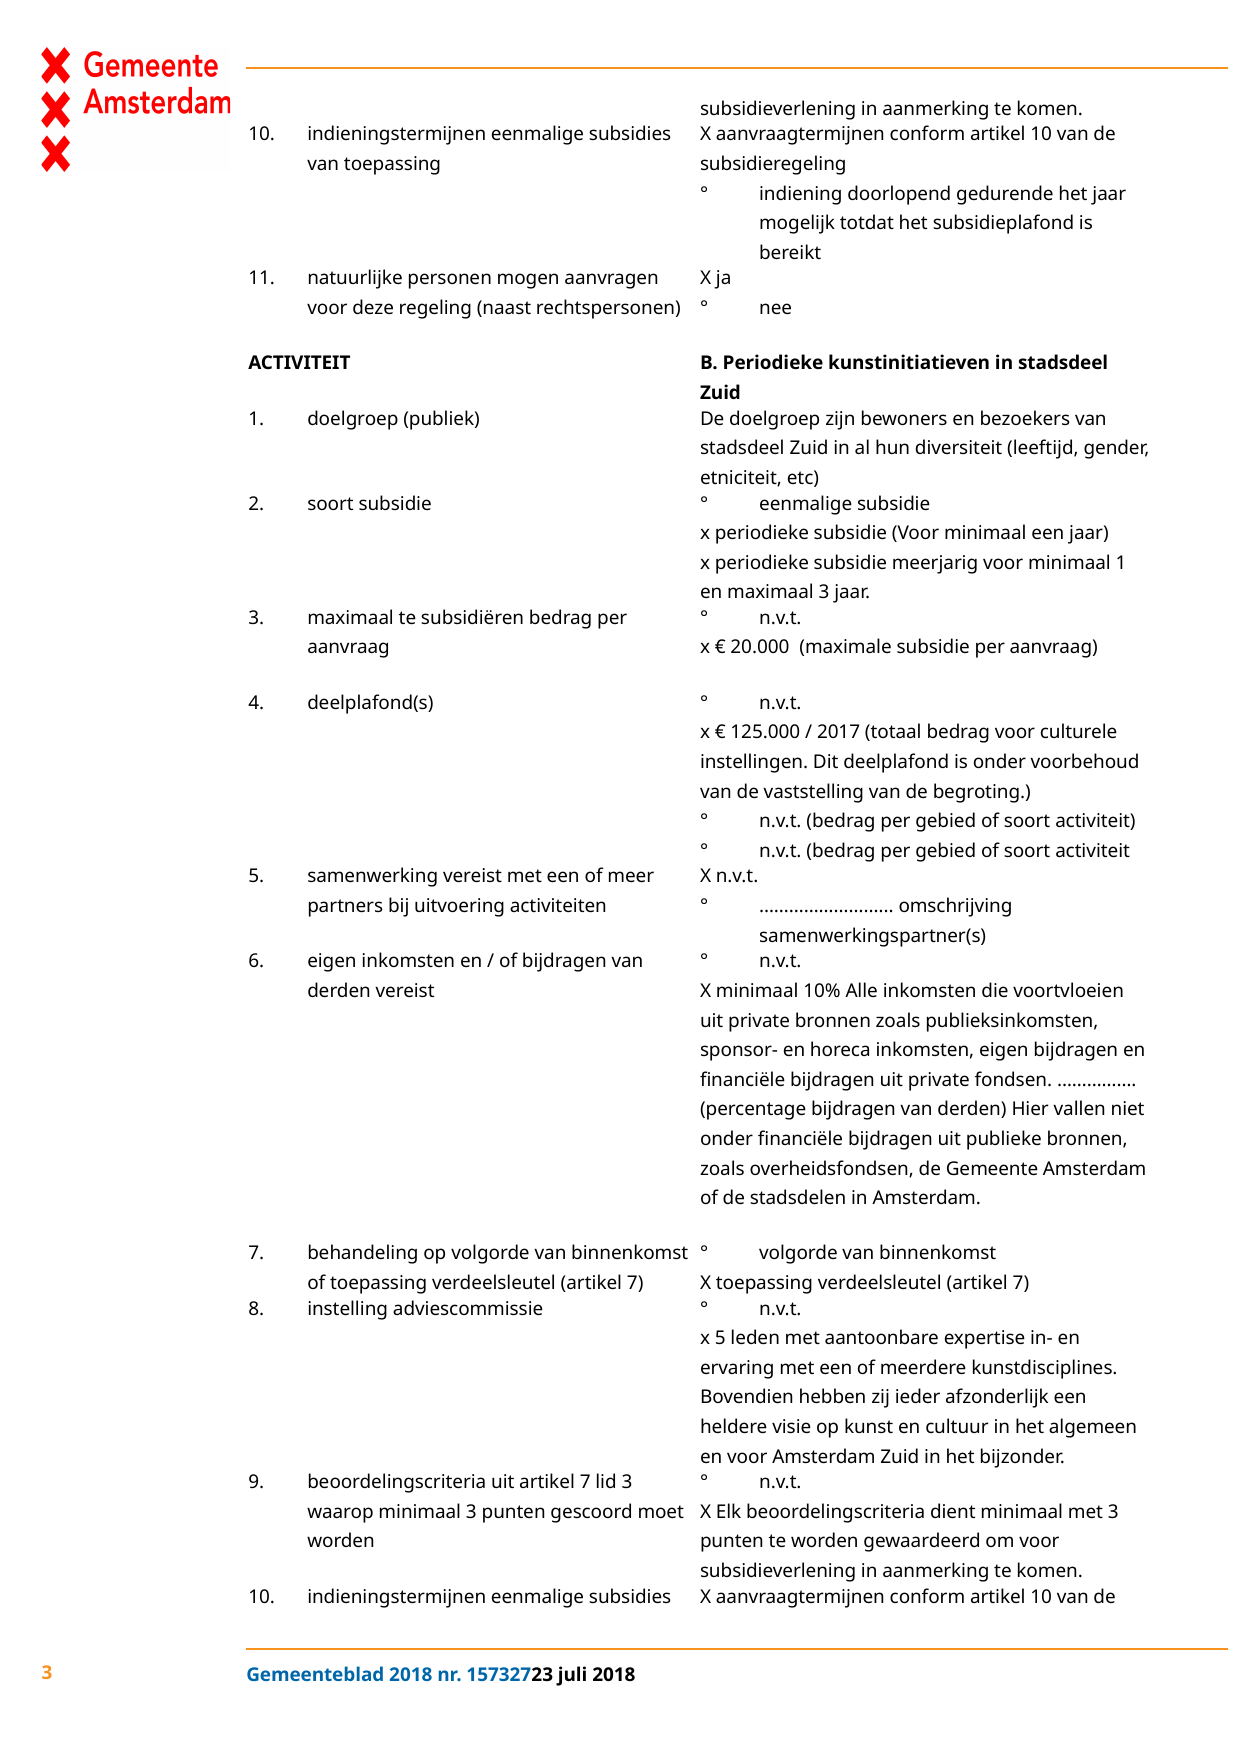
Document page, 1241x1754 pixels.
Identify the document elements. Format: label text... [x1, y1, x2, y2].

table_cell indieningstermijnen eenmalige subsidies van toepassing [248, 121, 700, 264]
picture [41, 47, 231, 172]
table_cell soort subsidie [248, 490, 700, 604]
table_cell ACTIVITEIT [248, 320, 700, 405]
table_cell deelplafond(s) [248, 689, 700, 863]
table_cell X n.v.t. ………………….….. omschrijving samenwerkingspartner(s) [700, 863, 1152, 948]
table_cell samenwerking vereist met een of meer partners bij uitvoering activiteiten [248, 863, 700, 948]
table_cell subsidieverlening in aanmerking te komen. [700, 95, 1152, 121]
table_cell beoordelingscriteria uit artikel 7 lid 3 waarop minimaal 3 punten gescoord moet worden [248, 1469, 700, 1583]
table_cell n.v.t. x € 125.000 / 2017 (totaal bedrag voor culturele instellingen. Dit deelplafond is onder voorbehoud van de vaststelling van de begroting.) n.v.t. (bedrag per gebied of soort activiteit) n.v.t. (bedrag per gebied of soort activiteit [700, 689, 1152, 863]
table_cell n.v.t. X Elk beoordelingscriteria dient minimaal met 3 punten te worden gewaardeerd om voor subsidieverlening in aanmerking te komen. [700, 1469, 1152, 1583]
table_cell instelling adviescommissie [248, 1295, 700, 1468]
table_cell De doelgroep zijn bewoners en bezoekers van stadsdeel Zuid in al hun diversiteit (leeftijd, gender, etniciteit, etc) [700, 405, 1152, 490]
table_cell natuurlijke personen mogen aanvragen voor deze regeling (naast rechtspersonen) [248, 265, 700, 320]
table_cell B. Periodieke kunstinitiatieven in stadsdeel Zuid [700, 320, 1152, 405]
table_cell X aanvraagtermijnen conform artikel 10 van de subsidieregeling indiening doorlopend gedurende het jaar mogelijk totdat het subsidieplafond is bereikt [700, 121, 1152, 264]
table_cell eigen inkomsten en / of bijdragen van derden vereist [248, 948, 700, 1239]
table_cell eenmalige subsidie x periodieke subsidie (Voor minimaal een jaar) x periodieke subsidie meerjarig voor minimaal 1 en maximaal 3 jaar. [700, 490, 1152, 604]
table_cell [248, 95, 700, 121]
table_cell volgorde van binnenkomst X toepassing verdeelsleutel (artikel 7) [700, 1240, 1152, 1295]
table_cell doelgroep (publiek) [248, 405, 700, 490]
table_cell n.v.t. x € 20.000 (maximale subsidie per aanvraag) [700, 604, 1152, 689]
table_cell indieningstermijnen eenmalige subsidies [248, 1583, 700, 1609]
table_cell behandeling op volgorde van binnenkomst of toepassing verdeelsleutel (artikel 7) [248, 1240, 700, 1295]
table_cell X ja nee [700, 265, 1152, 320]
table_cell n.v.t. X minimaal 10% Alle inkomsten die voortvloeien uit private bronnen zoals publieksinkomsten, sponsor- en horeca inkomsten, eigen bijdragen en financiële bijdragen uit private fondsen. …………….(percentage bijdragen van derden) Hier vallen niet onder financiële bijdragen uit publieke bronnen, zoals overheidsfondsen, de Gemeente Amsterdam of de stadsdelen in Amsterdam. [700, 948, 1152, 1239]
table_cell maximaal te subsidiëren bedrag per aanvraag [248, 604, 700, 689]
table_cell X aanvraagtermijnen conform artikel 10 van de [700, 1583, 1152, 1609]
table_cell n.v.t. x 5 leden met aantoonbare expertise in- en ervaring met een of meerdere kunstdisciplines. Bovendien hebben zij ieder afzonderlijk een heldere visie op kunst en cultuur in het algemeen en voor Amsterdam Zuid in het bijzonder. [700, 1295, 1152, 1468]
